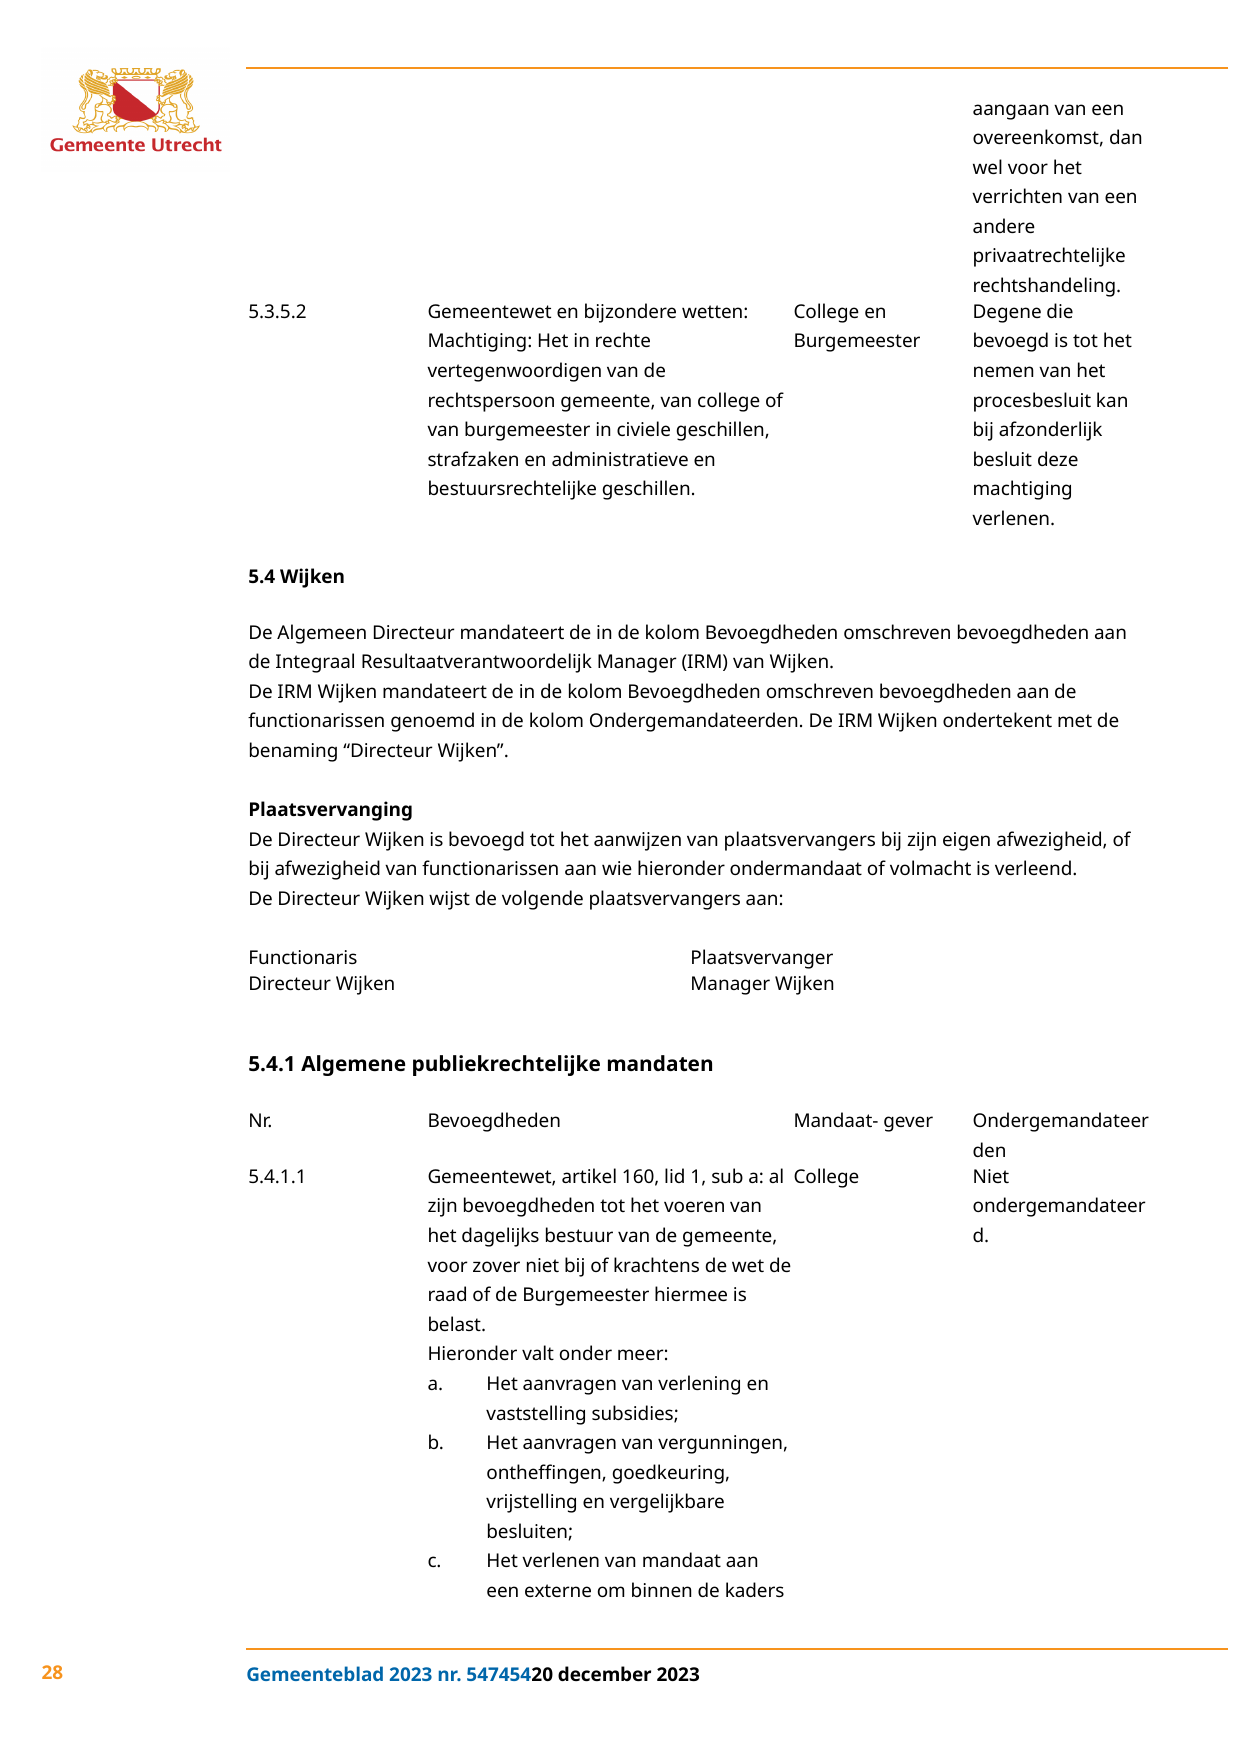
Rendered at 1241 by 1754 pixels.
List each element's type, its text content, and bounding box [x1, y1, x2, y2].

table_cell Niet ondergemandateerd. [973, 1163, 1152, 1603]
table_cell [793, 95, 972, 298]
table_cell [248, 95, 427, 298]
text De Algemeen Directeur mandateert de in de kolom Bevoegdheden omschreven bevoegdheden aan de Integraal Resultaatverantwoordelijk Manager (IRM) van Wijken. [248, 619, 1152, 674]
table_cell Directeur Wijken [248, 970, 690, 996]
table_header Ondergemandateerden [973, 1108, 1152, 1163]
picture [41, 47, 231, 172]
table_header Mandaat- gever [793, 1108, 972, 1163]
text 5.4.1 Algemene publiekrechtelijke mandaten [248, 1049, 1152, 1078]
table_cell College en Burgemeester [793, 298, 972, 531]
table_cell Manager Wijken [690, 970, 1152, 996]
table_header Bevoegdheden [427, 1108, 793, 1163]
text De Directeur Wijken is bevoegd tot het aanwijzen van plaatsvervangers bij zijn eigen afwezigheid, of bij afwezigheid van functionarissen aan wie hieronder ondermandaat of volmacht is verleend. [248, 826, 1152, 881]
table_cell [427, 95, 793, 298]
table_header Plaatsvervanger [690, 945, 1152, 970]
table_cell aangaan van een overeenkomst, dan wel voor het verrichten van een andere privaatrechtelijke rechtshandeling. [973, 95, 1152, 298]
table_header Nr. [248, 1108, 427, 1163]
text De IRM Wijken mandateert de in de kolom Bevoegdheden omschreven bevoegdheden aan de functionarissen genoemd in de kolom Ondergemandateerden. De IRM Wijken ondertekent met de benaming “Directeur Wijken”. [248, 678, 1152, 763]
text Plaatsvervanging [248, 796, 1152, 822]
text 5.4 Wijken [248, 564, 1152, 589]
table_cell 5.3.5.2 [248, 298, 427, 531]
table_cell Gemeentewet, artikel 160, lid 1, sub a: al zijn bevoegdheden tot het voeren van het dagelijks bestuur van de gemeente, voor zover niet bij of krachtens de wet de raad of de Burgemeester hiermee is belast. Hieronder valt onder meer: Het aanvragen van verlening en vaststelling subsidies; Het aanvragen van vergunningen, ontheffingen, goedkeuring, vrijstelling en vergelijkbare besluiten; Het verlenen van mandaat aan een externe om binnen de kaders [427, 1163, 793, 1603]
table_cell 5.4.1.1 [248, 1163, 427, 1603]
table_cell College [793, 1163, 972, 1603]
table_cell Degene die bevoegd is tot het nemen van het procesbesluit kan bij afzonderlijk besluit deze machtiging verlenen. [973, 298, 1152, 531]
text De Directeur Wijken wijst de volgende plaatsvervangers aan: [248, 885, 1152, 911]
table_cell Gemeentewet en bijzondere wetten: Machtiging: Het in rechte vertegenwoordigen van de rechtspersoon gemeente, van college of van burgemeester in civiele geschillen, strafzaken en administratieve en bestuursrechtelijke geschillen. [427, 298, 793, 531]
table_header Functionaris [248, 945, 690, 970]
